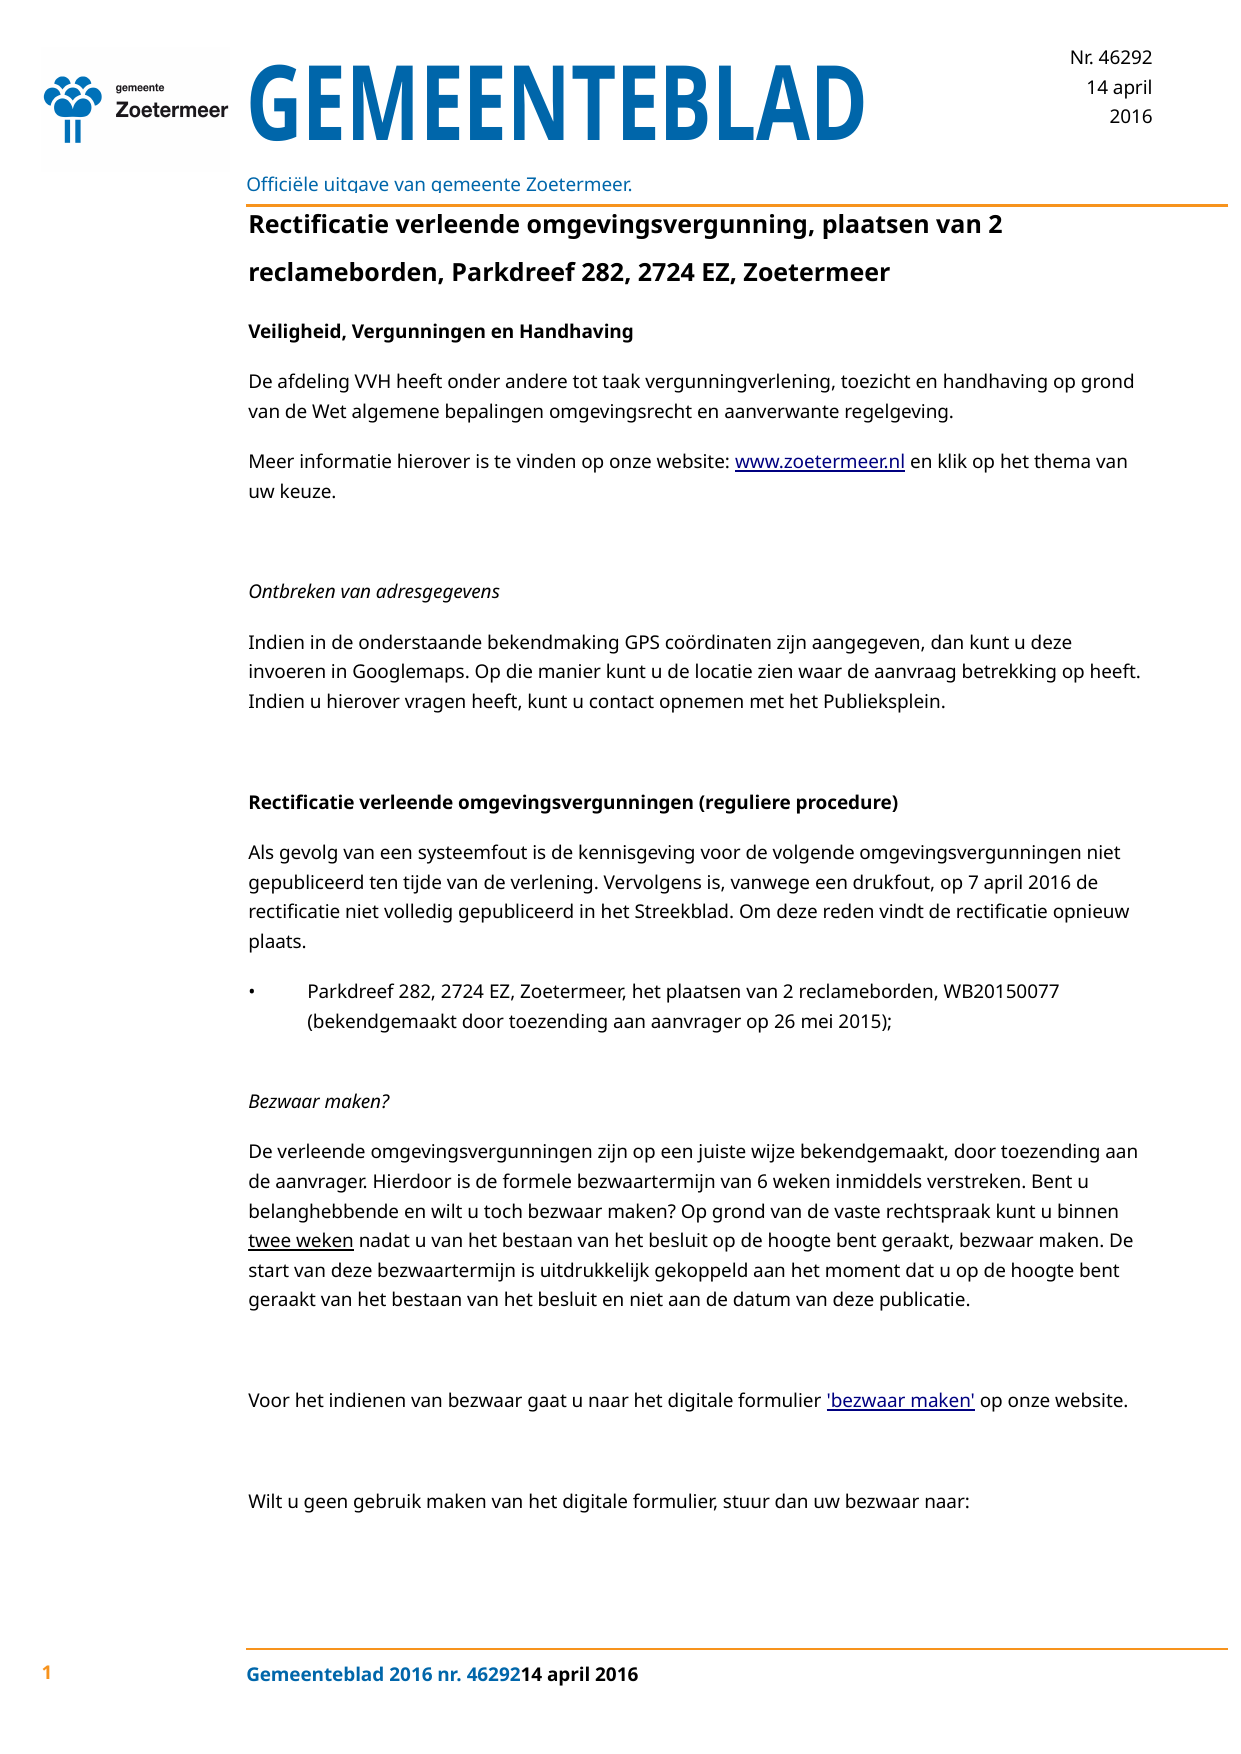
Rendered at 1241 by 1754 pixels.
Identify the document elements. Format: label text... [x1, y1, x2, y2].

text Ontbreken van adresgegevens [248, 579, 1152, 604]
text De afdeling VVH heeft onder andere tot taak vergunningverlening, toezicht en handhaving op grond van de Wet algemene bepalingen omgevingsrecht en aanverwante regelgeving. [248, 368, 1152, 424]
text Bezwaar maken? [248, 1088, 1152, 1114]
text Meer informatie hierover is te vinden op onze website: www.zoetermeer.nl en klik op het thema van uw keuze. [248, 448, 1152, 504]
text Voor het indienen van bezwaar gaat u naar het digitale formulier 'bezwaar maken' op onze website. [248, 1387, 1152, 1413]
text Veiligheid, Vergunningen en Handhaving [248, 318, 1152, 344]
list Parkdreef 282, 2724 EZ, Zoetermeer, het plaatsen van 2 reclameborden, WB20150077 (bekendgemaakt door toezending aan aanvrager op 26 mei 2015); [248, 979, 1152, 1034]
text Als gevolg van een systeemfout is de kennisgeving voor de volgende omgevingsvergunningen niet gepubliceerd ten tijde van de verlening. Vervolgens is, vanwege een drukfout, op 7 april 2016 de rectificatie niet volledig gepubliceerd in het Streekblad. Om deze reden vindt de rectificatie opnieuw plaats. [248, 839, 1152, 954]
text Rectificatie verleende omgevingsvergunning, plaatsen van 2 reclameborden, Parkdreef 282, 2724 EZ, Zoetermeer [248, 207, 1152, 288]
text De verleende omgevingsvergunningen zijn op een juiste wijze bekendgemaakt, door toezending aan de aanvrager. Hierdoor is de formele bezwaartermijn van 6 weken inmiddels verstreken. Bent u belanghebbende en wilt u toch bezwaar maken? Op grond van de vaste rechtspraak kunt u binnen twee weken nadat u van het bestaan van het besluit op de hoogte bent geraakt, bezwaar maken. De start van deze bezwaartermijn is uitdrukkelijk gekoppeld aan het moment dat u op de hoogte bent geraakt van het bestaan van het besluit en niet aan de datum van deze publicatie. [248, 1139, 1152, 1312]
text Wilt u geen gebruik maken van het digitale formulier, stuur dan uw bezwaar naar: [248, 1488, 1152, 1514]
picture [41, 47, 231, 172]
text Rectificatie verleende omgevingsvergunningen (reguliere procedure) [248, 789, 1152, 815]
text Indien in de onderstaande bekendmaking GPS coördinaten zijn aangegeven, dan kunt u deze invoeren in Googlemaps. Op die manier kunt u de locatie zien waar de aanvraag betrekking op heeft. Indien u hierover vragen heeft, kunt u contact opnemen met het Publieksplein. [248, 629, 1152, 714]
